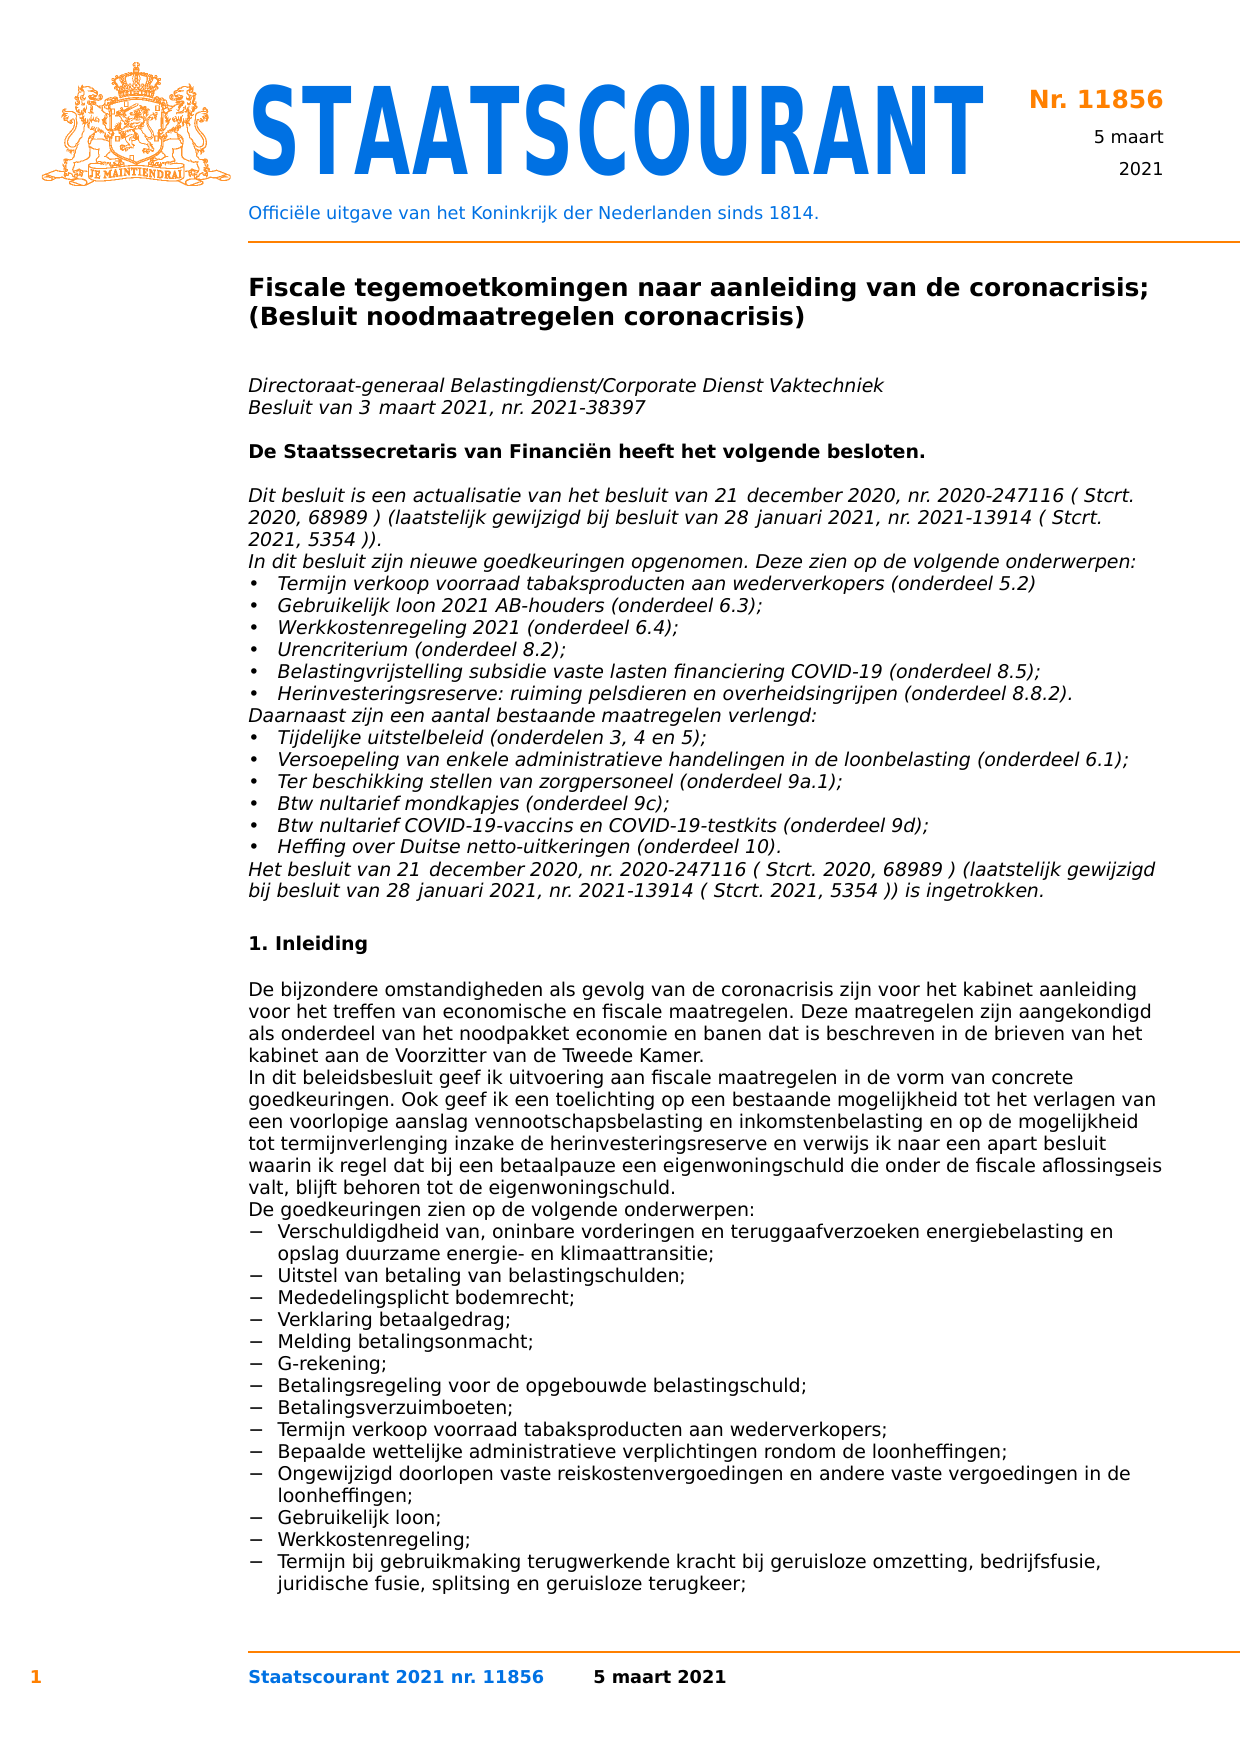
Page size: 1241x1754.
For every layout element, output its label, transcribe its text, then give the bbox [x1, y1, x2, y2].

text • Belastingvrijstelling subsidie vaste lasten financiering COVID-19 (onderdeel 8.5); [248, 661, 1163, 683]
text − Ongewijzigd doorlopen vaste reiskostenvergoedingen en andere vaste vergoedingen in de loonheffingen; [248, 1463, 1163, 1507]
text Het besluit van 21 december 2020, nr. 2020-247116 ( Stcrt. 2020, 68989 ) (laatstelijk gewijzigd bij besluit van 28 januari 2021, nr. 2021-13914 ( Stcrt. 2021, 5354 )) is ingetrokken. [248, 858, 1163, 902]
text • Btw nultarief COVID-19-vaccins en COVID-19-testkits (onderdeel 9d); [248, 814, 1163, 836]
text • Ter beschikking stellen van zorgpersoneel (onderdeel 9a.1); [248, 771, 1163, 792]
text • Gebruikelijk loon 2021 AB-houders (onderdeel 6.3); [248, 595, 1163, 617]
text − Verklaring betaalgedrag; [248, 1309, 1163, 1331]
picture [41, 62, 231, 186]
text − Mededelingsplicht bodemrecht; [248, 1287, 1163, 1309]
text Dit besluit is een actualisatie van het besluit van 21 december 2020, nr. 2020-247116 ( Stcrt. 2020, 68989 ) (laatstelijk gewijzigd bij besluit van 28 januari 2021, nr. 2021-13914 ( Stcrt. 2021, 5354 )). [248, 485, 1163, 551]
text De Staatssecretaris van Financiën heeft het volgende besloten. [248, 441, 1163, 463]
text De goedkeuringen zien op de volgende onderwerpen: [248, 1199, 1163, 1221]
text − Gebruikelijk loon; [248, 1507, 1163, 1529]
table_header Nr. 11856 [998, 62, 1240, 121]
text − Melding betalingsonmacht; [248, 1331, 1163, 1353]
subtitle 1. Inleiding [248, 932, 1163, 954]
text • Werkkostenregeling 2021 (onderdeel 6.4); [248, 617, 1163, 639]
text − Bepaalde wettelijke administratieve verplichtingen rondom de loonheffingen; [248, 1441, 1163, 1463]
text In dit beleidsbesluit geef ik uitvoering aan fiscale maatregelen in de vorm van concrete goedkeuringen. Ook geef ik een toelichting op een bestaande mogelijkheid tot het verlagen van een voorlopige aanslag vennootschapsbelasting en inkomstenbelasting en op de mogelijkheid tot termijnverlenging inzake de herinvesteringsreserve en verwijs ik naar een apart besluit waarin ik regel dat bij een betaalpauze een eigenwoningschuld die onder de fiscale aflossingseis valt, blijft behoren tot de eigenwoningschuld. [248, 1067, 1163, 1199]
text • Tijdelijke uitstelbeleid (onderdelen 3, 4 en 5); [248, 727, 1163, 748]
text − Werkkostenregeling; [248, 1529, 1163, 1551]
subtitle Fiscale tegemoetkomingen naar aanleiding van de coronacrisis; (Besluit noodmaatregelen coronacrisis) [248, 273, 1163, 331]
text − Verschuldigdheid van, oninbare vorderingen en teruggaafverzoeken energiebelasting en opslag duurzame energie- en klimaattransitie; [248, 1221, 1163, 1265]
text Daarnaast zijn een aantal bestaande maatregelen verlengd: [248, 704, 1163, 727]
table_cell 2021 [998, 153, 1240, 203]
text • Versoepeling van enkele administratieve handelingen in de loonbelasting (onderdeel 6.1); [248, 748, 1163, 771]
text • Heffing over Duitse netto-uitkeringen (onderdeel 10). [248, 836, 1163, 858]
text In dit besluit zijn nieuwe goedkeuringen opgenomen. Deze zien op de volgende onderwerpen: [248, 551, 1163, 573]
text • Termijn verkoop voorraad tabaksproducten aan wederverkopers (onderdeel 5.2) [248, 573, 1163, 595]
text − Betalingsverzuimboeten; [248, 1397, 1163, 1419]
text • Urencriterium (onderdeel 8.2); [248, 639, 1163, 661]
text • Herinvesteringsreserve: ruiming pelsdieren en overheidsingrijpen (onderdeel 8.8.2). [248, 683, 1163, 704]
table_cell Officiële uitgave van het Koninkrijk der Nederlanden sinds 1814. [248, 203, 1240, 241]
text Besluit van 3 maart 2021, nr. 2021-38397 [248, 397, 1163, 419]
text − Termijn bij gebruikmaking terugwerkende kracht bij geruisloze omzetting, bedrijfsfusie, juridische fusie, splitsing en geruisloze terugkeer; [248, 1551, 1163, 1595]
text − Uitstel van betaling van belastingschulden; [248, 1265, 1163, 1287]
text − Betalingsregeling voor de opgebouwde belastingschuld; [248, 1375, 1163, 1397]
text − G-rekening; [248, 1353, 1163, 1375]
text − Termijn verkoop voorraad tabaksproducten aan wederverkopers; [248, 1419, 1163, 1441]
text Directoraat-generaal Belastingdienst/Corporate Dienst Vaktechniek [248, 375, 1163, 397]
table_header STAATSCOURANT [248, 62, 998, 203]
text • Btw nultarief mondkapjes (onderdeel 9c); [248, 792, 1163, 814]
text De bijzondere omstandigheden als gevolg van de coronacrisis zijn voor het kabinet aanleiding voor het treffen van economische en fiscale maatregelen. Deze maatregelen zijn aangekondigd als onderdeel van het noodpakket economie en banen dat is beschreven in de brieven van het kabinet aan de Voorzitter van de Tweede Kamer. [248, 979, 1163, 1067]
table_header [25, 62, 248, 241]
table_cell 5 maart [998, 121, 1240, 153]
